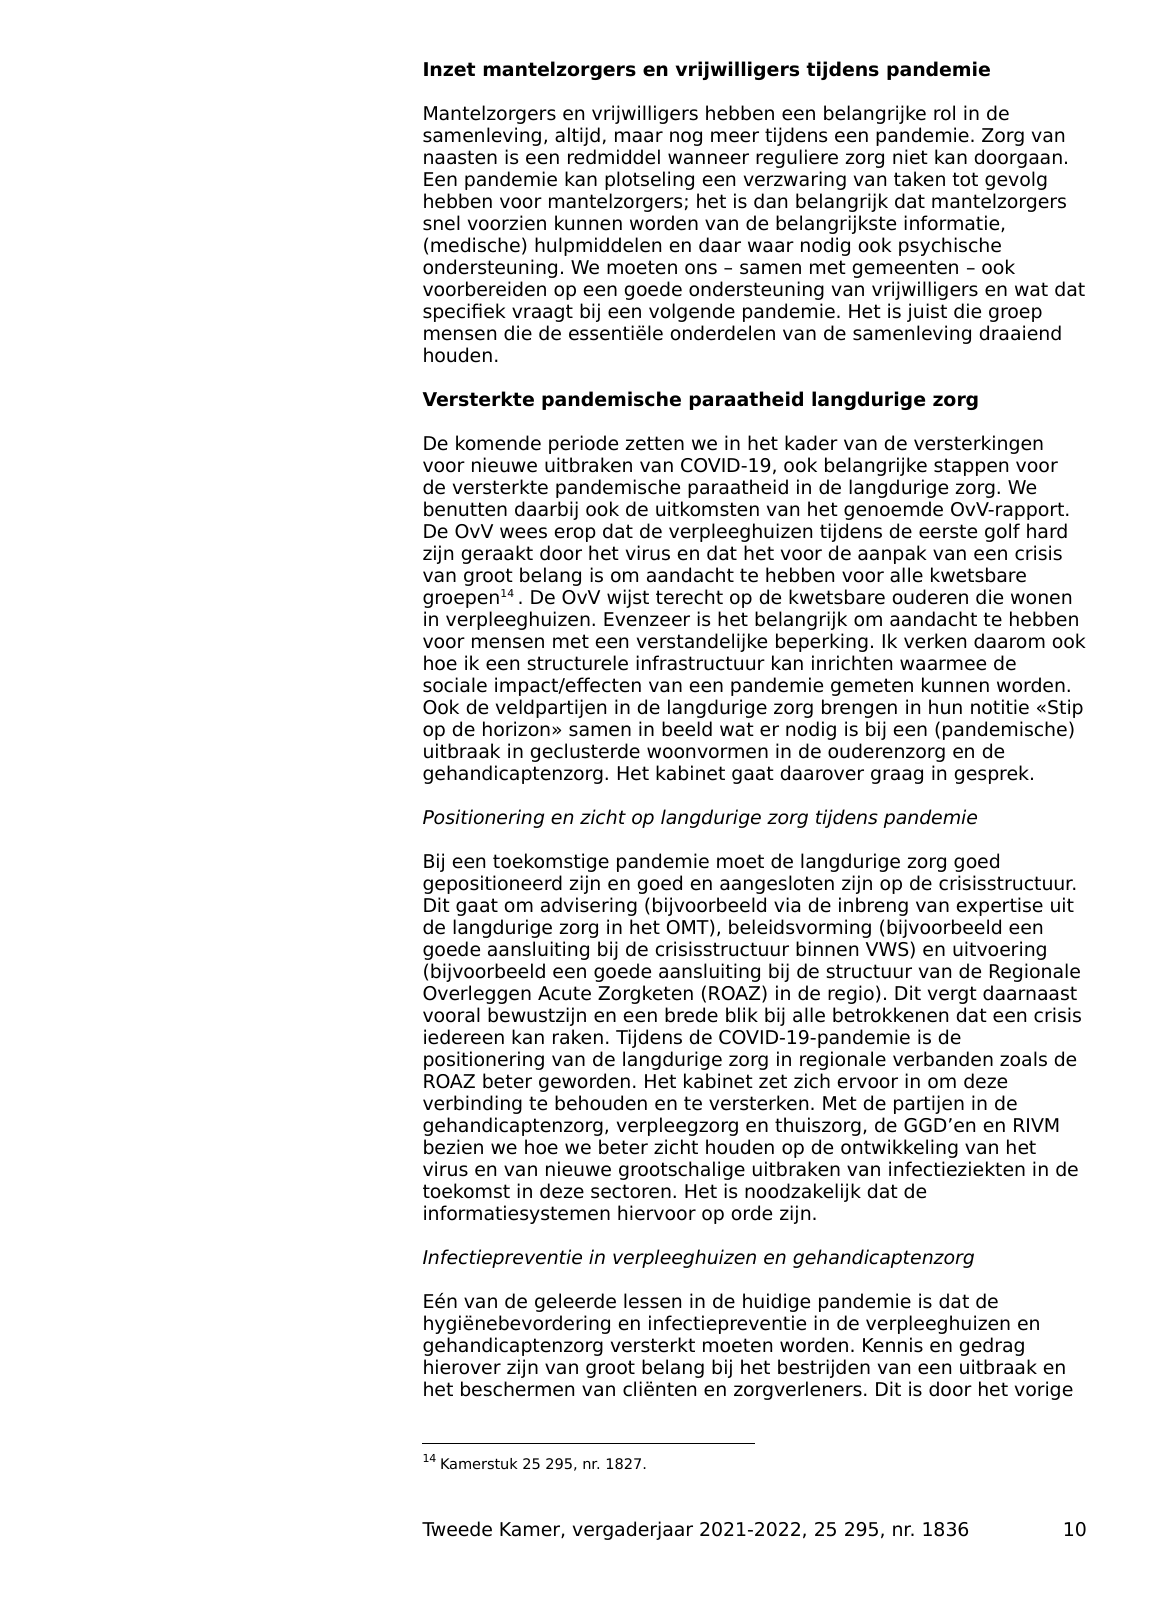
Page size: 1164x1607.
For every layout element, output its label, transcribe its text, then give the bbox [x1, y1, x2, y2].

text Kamerstuk 25 295, nr. 1827. [422, 1452, 1087, 1474]
text Mantelzorgers en vrijwilligers hebben een belangrijke rol in de samenleving, altijd, maar nog meer tijdens een pandemie. Zorg van naasten is een redmiddel wanneer reguliere zorg niet kan doorgaan. Een pandemie kan plotseling een verzwaring van taken tot gevolg hebben voor mantelzorgers; het is dan belangrijk dat mantelzorgers snel voorzien kunnen worden van de belangrijkste informatie, (medische) hulpmiddelen en daar waar nodig ook psychische ondersteuning. We moeten ons – samen met gemeenten – ook voorbereiden op een goede ondersteuning van vrijwilligers en wat dat specifiek vraagt bij een volgende pandemie. Het is juist die groep mensen die de essentiële onderdelen van de samenleving draaiend houden. [422, 103, 1087, 367]
text Eén van de geleerde lessen in de huidige pandemie is dat de hygiënebevordering en infectiepreventie in de verpleeghuizen en gehandicaptenzorg versterkt moeten worden. Kennis en gedrag hierover zijn van groot belang bij het bestrijden van een uitbraak en het beschermen van cliënten en zorgverleners. Dit is door het vorige [422, 1291, 1087, 1401]
subtitle Versterkte pandemische paraatheid langdurige zorg [422, 389, 1087, 411]
text Bij een toekomstige pandemie moet de langdurige zorg goed gepositioneerd zijn en goed en aangesloten zijn op de crisisstructuur. Dit gaat om advisering (bijvoorbeeld via de inbreng van expertise uit de langdurige zorg in het OMT), beleidsvorming (bijvoorbeeld een goede aansluiting bij de crisisstructuur binnen VWS) en uitvoering (bijvoorbeeld een goede aansluiting bij de structuur van de Regionale Overleggen Acute Zorgketen (ROAZ) in de regio). Dit vergt daarnaast vooral bewustzijn en een brede blik bij alle betrokkenen dat een crisis iedereen kan raken. Tijdens de COVID-19-pandemie is de positionering van de langdurige zorg in regionale verbanden zoals de ROAZ beter geworden. Het kabinet zet zich ervoor in om deze verbinding te behouden en te versterken. Met de partijen in de gehandicaptenzorg, verpleegzorg en thuiszorg, de GGD’en en RIVM bezien we hoe we beter zicht houden op de ontwikkeling van het virus en van nieuwe grootschalige uitbraken van infectieziekten in de toekomst in deze sectoren. Het is noodzakelijk dat de informatiesystemen hiervoor op orde zijn. [422, 851, 1087, 1225]
subtitle Inzet mantelzorgers en vrijwilligers tijdens pandemie [422, 59, 1087, 81]
text De komende periode zetten we in het kader van de versterkingen voor nieuwe uitbraken van COVID-19, ook belangrijke stappen voor de versterkte pandemische paraatheid in de langdurige zorg. We benutten daarbij ook de uitkomsten van het genoemde OvV-rapport. De OvV wees erop dat de verpleeghuizen tijdens de eerste golf hard zijn geraakt door het virus en dat het voor de aanpak van een crisis van groot belang is om aandacht te hebben voor alle kwetsbare groepen. De OvV wijst terecht op de kwetsbare ouderen die wonen in verpleeghuizen. Evenzeer is het belangrijk om aandacht te hebben voor mensen met een verstandelijke beperking. Ik verken daarom ook hoe ik een structurele infrastructuur kan inrichten waarmee de sociale impact/effecten van een pandemie gemeten kunnen worden. Ook de veldpartijen in de langdurige zorg brengen in hun notitie «Stip op de horizon» samen in beeld wat er nodig is bij een (pandemische) uitbraak in geclusterde woonvormen in de ouderenzorg en de gehandicaptenzorg. Het kabinet gaat daarover graag in gesprek. [422, 433, 1087, 785]
subtitle Positionering en zicht op langdurige zorg tijdens pandemie [422, 807, 1087, 829]
subtitle Infectiepreventie in verpleeghuizen en gehandicaptenzorg [422, 1247, 1087, 1269]
